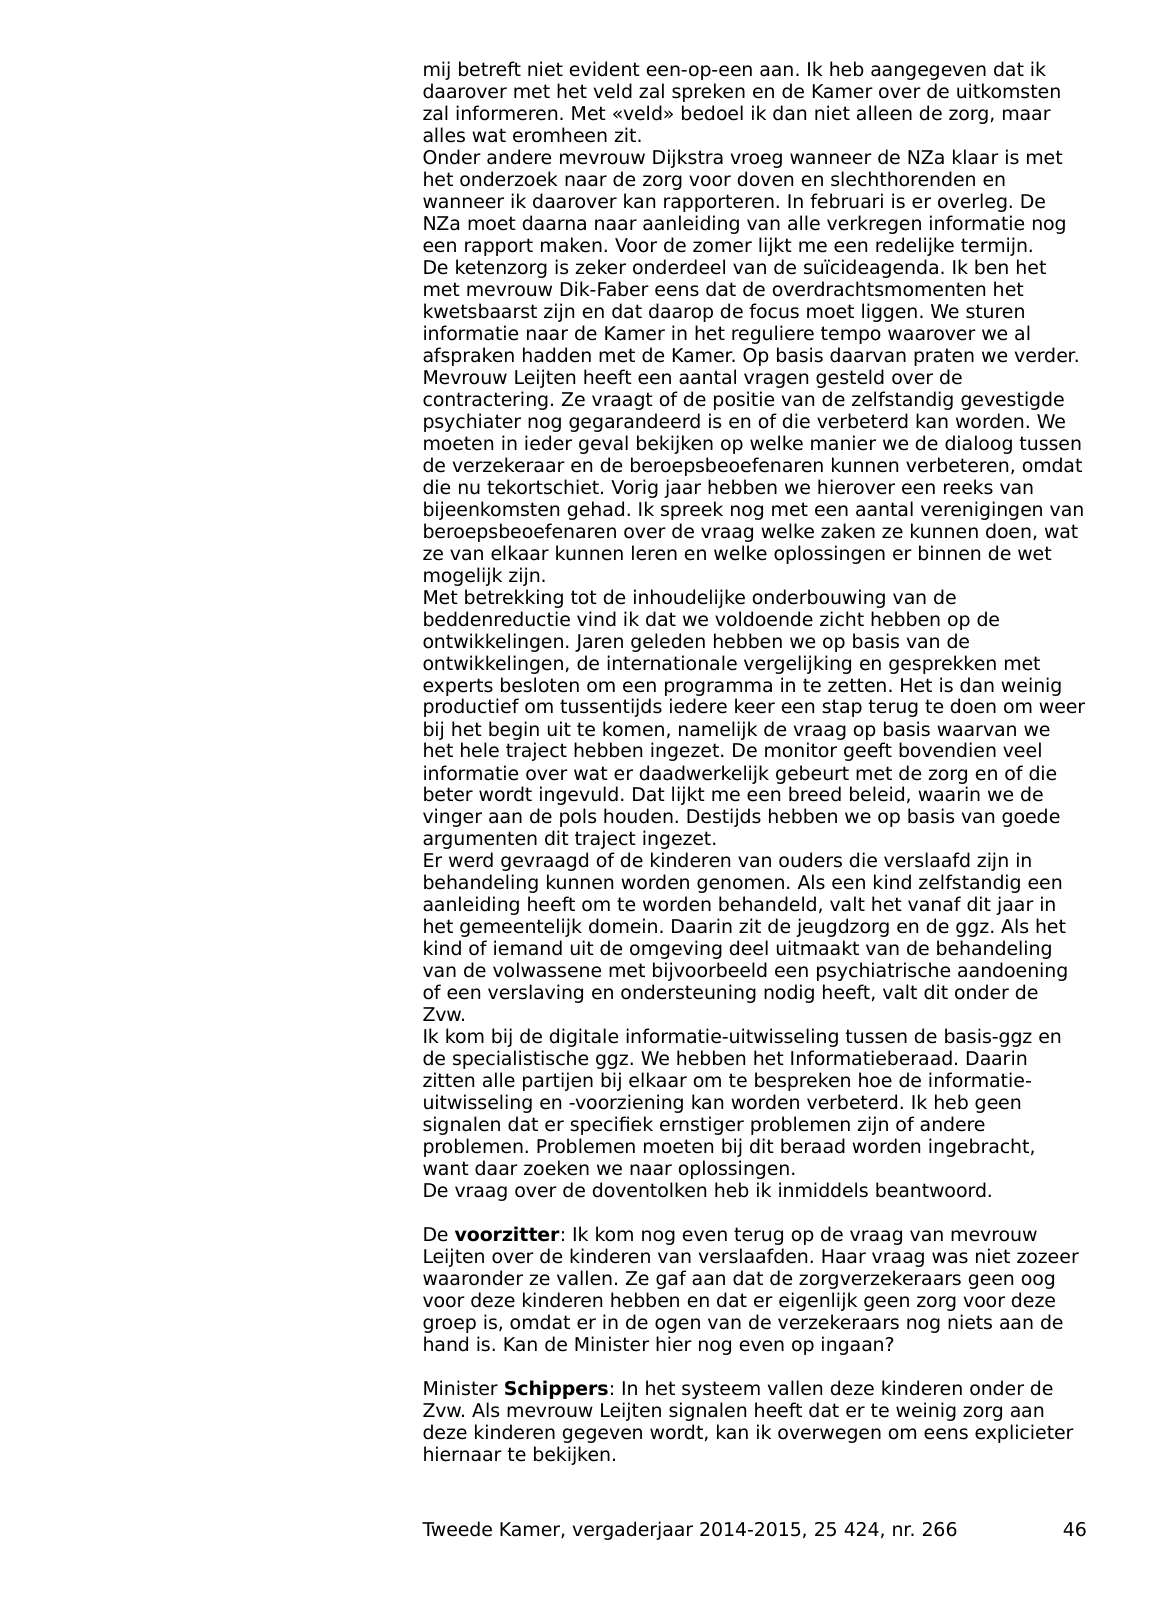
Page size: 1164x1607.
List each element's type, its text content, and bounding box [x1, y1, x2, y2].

text Met betrekking tot de inhoudelijke onderbouwing van de beddenreductie vind ik dat we voldoende zicht hebben op de ontwikkelingen. Jaren geleden hebben we op basis van de ontwikkelingen, de internationale vergelijking en gesprekken met experts besloten om een programma in te zetten. Het is dan weinig productief om tussentijds iedere keer een stap terug te doen om weer bij het begin uit te komen, namelijk de vraag op basis waarvan we het hele traject hebben ingezet. De monitor geeft bovendien veel informatie over wat er daadwerkelijk gebeurt met de zorg en of die beter wordt ingevuld. Dat lijkt me een breed beleid, waarin we de vinger aan de pols houden. Destijds hebben we op basis van goede argumenten dit traject ingezet. [422, 587, 1087, 850]
text De vraag over de doventolken heb ik inmiddels beantwoord. [422, 1180, 1087, 1202]
text Minister Schippers: In het systeem vallen deze kinderen onder de Zvw. Als mevrouw Leijten signalen heeft dat er te weinig zorg aan deze kinderen gegeven wordt, kan ik overwegen om eens explicieter hiernaar te bekijken. [422, 1378, 1087, 1466]
text Ik kom bij de digitale informatie-uitwisseling tussen de basis-ggz en de specialistische ggz. We hebben het Informatieberaad. Daarin zitten alle partijen bij elkaar om te bespreken hoe de informatie-uitwisseling en -voorziening kan worden verbeterd. Ik heb geen signalen dat er specifiek ernstiger problemen zijn of andere problemen. Problemen moeten bij dit beraad worden ingebracht, want daar zoeken we naar oplossingen. [422, 1026, 1087, 1180]
text De voorzitter: Ik kom nog even terug op de vraag van mevrouw Leijten over de kinderen van verslaafden. Haar vraag was niet zozeer waaronder ze vallen. Ze gaf aan dat de zorgverzekeraars geen oog voor deze kinderen hebben en dat er eigenlijk geen zorg voor deze groep is, omdat er in de ogen van de verzekeraars nog niets aan de hand is. Kan de Minister hier nog even op ingaan? [422, 1224, 1087, 1356]
text Er werd gevraagd of de kinderen van ouders die verslaafd zijn in behandeling kunnen worden genomen. Als een kind zelfstandig een aanleiding heeft om te worden behandeld, valt het vanaf dit jaar in het gemeentelijk domein. Daarin zit de jeugdzorg en de ggz. Als het kind of iemand uit de omgeving deel uitmaakt van de behandeling van de volwassene met bijvoorbeeld een psychiatrische aandoening of een verslaving en ondersteuning nodig heeft, valt dit onder de Zvw. [422, 850, 1087, 1026]
text De ketenzorg is zeker onderdeel van de suïcideagenda. Ik ben het met mevrouw Dik-Faber eens dat de overdrachtsmomenten het kwetsbaarst zijn en dat daarop de focus moet liggen. We sturen informatie naar de Kamer in het reguliere tempo waarover we al afspraken hadden met de Kamer. Op basis daarvan praten we verder. [422, 257, 1087, 367]
text Onder andere mevrouw Dijkstra vroeg wanneer de NZa klaar is met het onderzoek naar de zorg voor doven en slechthorenden en wanneer ik daarover kan rapporteren. In februari is er overleg. De NZa moet daarna naar aanleiding van alle verkregen informatie nog een rapport maken. Voor de zomer lijkt me een redelijke termijn. [422, 147, 1087, 257]
text mij betreft niet evident een-op-een aan. Ik heb aangegeven dat ik daarover met het veld zal spreken en de Kamer over de uitkomsten zal informeren. Met «veld» bedoel ik dan niet alleen de zorg, maar alles wat eromheen zit. [422, 59, 1087, 147]
text Mevrouw Leijten heeft een aantal vragen gesteld over de contractering. Ze vraagt of de positie van de zelfstandig gevestigde psychiater nog gegarandeerd is en of die verbeterd kan worden. We moeten in ieder geval bekijken op welke manier we de dialoog tussen de verzekeraar en de beroepsbeoefenaren kunnen verbeteren, omdat die nu tekortschiet. Vorig jaar hebben we hierover een reeks van bijeenkomsten gehad. Ik spreek nog met een aantal verenigingen van beroepsbeoefenaren over de vraag welke zaken ze kunnen doen, wat ze van elkaar kunnen leren en welke oplossingen er binnen de wet mogelijk zijn. [422, 367, 1087, 587]
